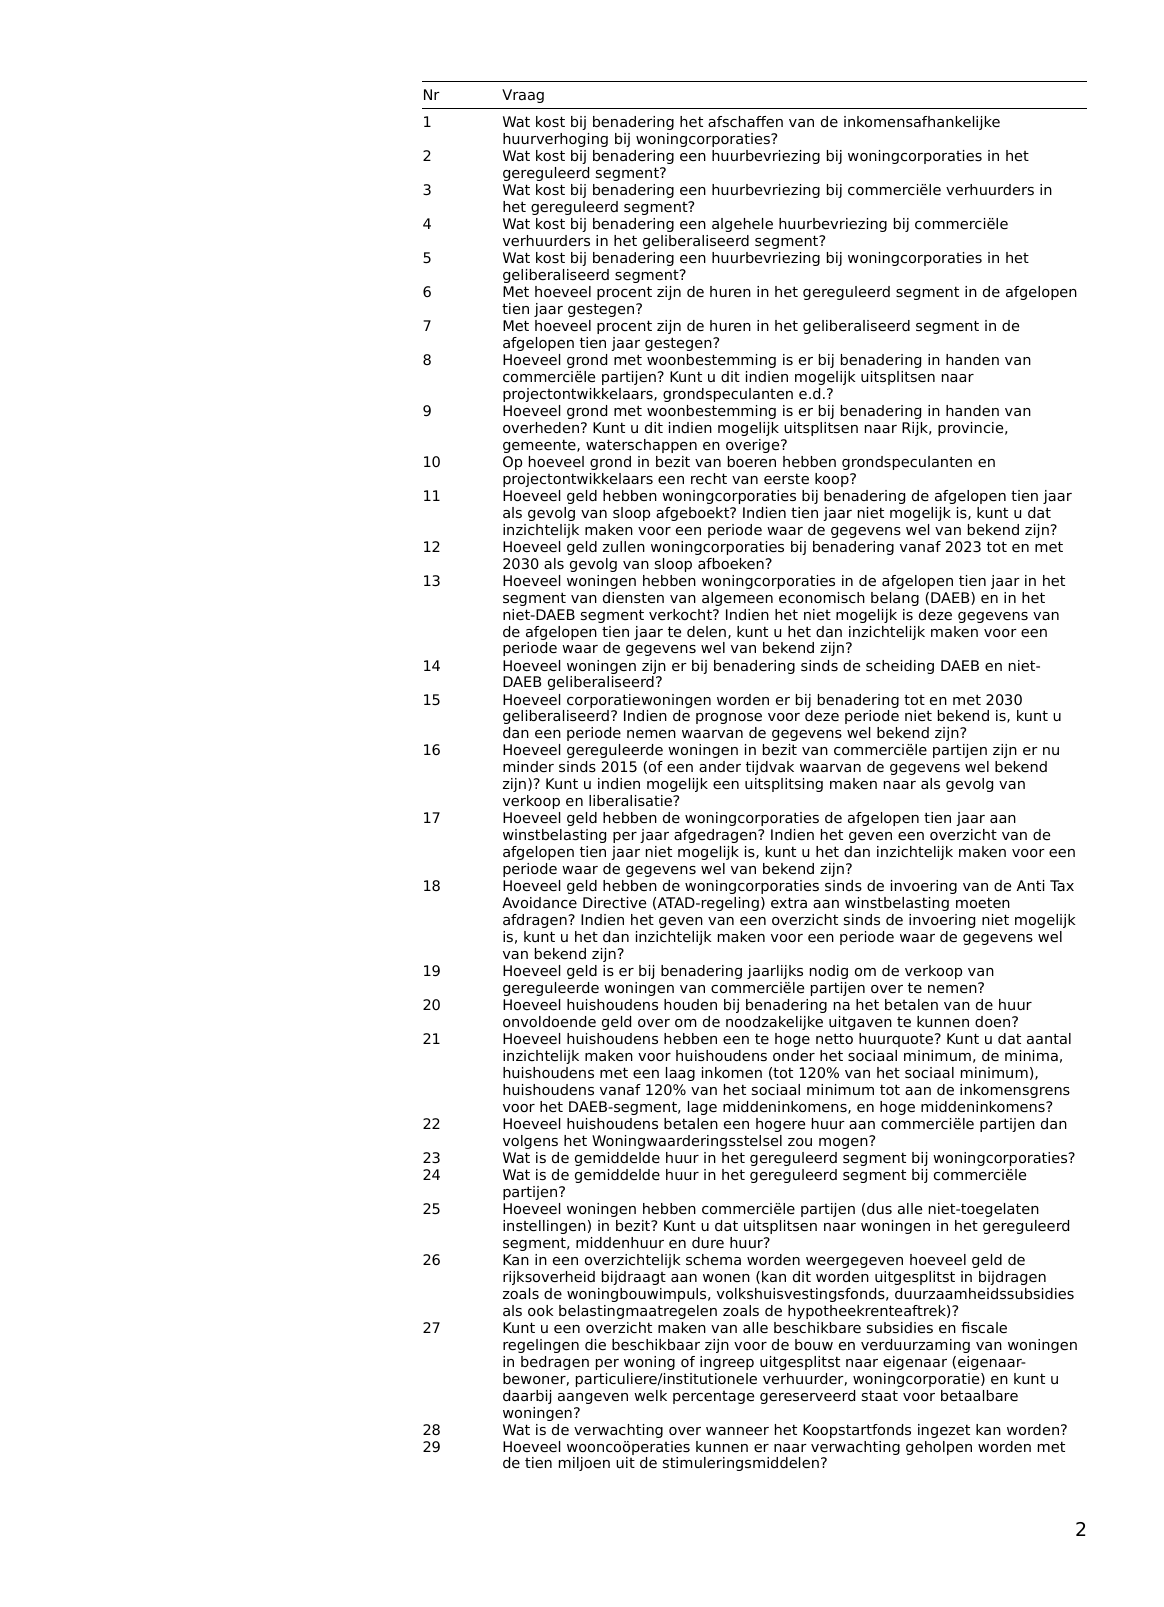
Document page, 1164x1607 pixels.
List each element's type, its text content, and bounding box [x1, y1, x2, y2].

table_cell 2 [422, 148, 496, 182]
table_cell Op hoeveel grond in bezit van boeren hebben grondspeculanten en projectontwikkelaars een recht van eerste koop? [496, 454, 1087, 488]
table_cell Wat is de verwachting over wanneer het Koopstartfonds ingezet kan worden? [496, 1421, 1087, 1438]
table_cell 18 [422, 878, 496, 963]
table_cell Hoeveel grond met woonbestemming is er bij benadering in handen van overheden? Kunt u dit indien mogelijk uitsplitsen naar Rijk, provincie, gemeente, waterschappen en overige? [496, 403, 1087, 454]
table_cell 4 [422, 216, 496, 250]
table_cell Hoeveel woningen hebben woningcorporaties in de afgelopen tien jaar in het segment van diensten van algemeen economisch belang (DAEB) en in het niet-DAEB segment verkocht? Indien het niet mogelijk is deze gegevens van de afgelopen tien jaar te delen, kunt u het dan inzichtelijk maken voor een periode waar de gegevens wel van bekend zijn? [496, 573, 1087, 657]
table_header Nr [422, 82, 496, 108]
table_cell Wat kost bij benadering een huurbevriezing bij commerciële verhuurders in het gereguleerd segment? [496, 182, 1087, 216]
table_cell Hoeveel gereguleerde woningen in bezit van commerciële partijen zijn er nu minder sinds 2015 (of een ander tijdvak waarvan de gegevens wel bekend zijn)? Kunt u indien mogelijk een uitsplitsing maken naar als gevolg van verkoop en liberalisatie? [496, 742, 1087, 810]
table_cell 24 [422, 1167, 496, 1201]
table_cell Wat kost bij benadering een huurbevriezing bij woningcorporaties in het geliberaliseerd segment? [496, 250, 1087, 284]
table_cell Hoeveel geld hebben de woningcorporaties sinds de invoering van de Anti Tax Avoidance Directive (ATAD-regeling) extra aan winstbelasting moeten afdragen? Indien het geven van een overzicht sinds de invoering niet mogelijk is, kunt u het dan inzichtelijk maken voor een periode waar de gegevens wel van bekend zijn? [496, 878, 1087, 963]
table_cell Met hoeveel procent zijn de huren in het gereguleerd segment in de afgelopen tien jaar gestegen? [496, 284, 1087, 318]
table_cell Wat kost bij benadering een algehele huurbevriezing bij commerciële verhuurders in het geliberaliseerd segment? [496, 216, 1087, 250]
table_cell 27 [422, 1320, 496, 1421]
table_cell Hoeveel woningen hebben commerciële partijen (dus alle niet-toegelaten instellingen) in bezit? Kunt u dat uitsplitsen naar woningen in het gereguleerd segment, middenhuur en dure huur? [496, 1201, 1087, 1252]
table_cell Wat kost bij benadering het afschaffen van de inkomensafhankelijke huurverhoging bij woningcorporaties? [496, 109, 1087, 148]
table_cell 16 [422, 742, 496, 810]
table_cell Hoeveel huishoudens betalen een hogere huur aan commerciële partijen dan volgens het Woningwaarderingsstelsel zou mogen? [496, 1116, 1087, 1150]
table_cell Wat is de gemiddelde huur in het gereguleerd segment bij commerciële partijen? [496, 1167, 1087, 1201]
table_cell Hoeveel geld is er bij benadering jaarlijks nodig om de verkoop van gereguleerde woningen van commerciële partijen over te nemen? [496, 963, 1087, 997]
table_cell Hoeveel grond met woonbestemming is er bij benadering in handen van commerciële partijen? Kunt u dit indien mogelijk uitsplitsen naar projectontwikkelaars, grondspeculanten e.d.? [496, 352, 1087, 403]
table_cell 23 [422, 1150, 496, 1167]
table_cell Kan in een overzichtelijk schema worden weergegeven hoeveel geld de rijksoverheid bijdraagt aan wonen (kan dit worden uitgesplitst in bijdragen zoals de woningbouwimpuls, volkshuisvestingsfonds, duurzaamheidssubsidies als ook belastingmaatregelen zoals de hypotheekrenteaftrek)? [496, 1252, 1087, 1319]
table_cell 28 [422, 1421, 496, 1438]
table_cell Kunt u een overzicht maken van alle beschikbare subsidies en fiscale regelingen die beschikbaar zijn voor de bouw en verduurzaming van woningen in bedragen per woning of ingreep uitgesplitst naar eigenaar (eigenaar-bewoner, particuliere/institutionele verhuurder, woningcorporatie) en kunt u daarbij aangeven welk percentage gereserveerd staat voor betaalbare woningen? [496, 1320, 1087, 1421]
table_cell 3 [422, 182, 496, 216]
table_cell 29 [422, 1439, 496, 1472]
table_cell Met hoeveel procent zijn de huren in het geliberaliseerd segment in de afgelopen tien jaar gestegen? [496, 318, 1087, 352]
table_cell Wat is de gemiddelde huur in het gereguleerd segment bij woningcorporaties? [496, 1150, 1087, 1167]
table_cell 6 [422, 284, 496, 318]
table_cell 8 [422, 352, 496, 403]
table_cell 20 [422, 997, 496, 1031]
table_cell 1 [422, 109, 496, 148]
table_cell 10 [422, 454, 496, 488]
table_cell Hoeveel geld hebben de woningcorporaties de afgelopen tien jaar aan winstbelasting per jaar afgedragen? Indien het geven een overzicht van de afgelopen tien jaar niet mogelijk is, kunt u het dan inzichtelijk maken voor een periode waar de gegevens wel van bekend zijn? [496, 810, 1087, 878]
table_cell Hoeveel geld zullen woningcorporaties bij benadering vanaf 2023 tot en met 2030 als gevolg van sloop afboeken? [496, 539, 1087, 572]
table_cell 12 [422, 539, 496, 572]
table_cell Hoeveel wooncoöperaties kunnen er naar verwachting geholpen worden met de tien miljoen uit de stimuleringsmiddelen? [496, 1439, 1087, 1472]
table_cell 9 [422, 403, 496, 454]
table_cell 21 [422, 1031, 496, 1116]
table_cell 14 [422, 658, 496, 691]
table_cell 17 [422, 810, 496, 878]
table_cell Hoeveel huishoudens houden bij benadering na het betalen van de huur onvoldoende geld over om de noodzakelijke uitgaven te kunnen doen? [496, 997, 1087, 1031]
table_cell 22 [422, 1116, 496, 1150]
table_header Vraag [496, 82, 1087, 108]
table_cell 13 [422, 573, 496, 657]
table_cell 7 [422, 318, 496, 352]
table_cell 5 [422, 250, 496, 284]
table_cell 25 [422, 1201, 496, 1252]
table_cell Wat kost bij benadering een huurbevriezing bij woningcorporaties in het gereguleerd segment? [496, 148, 1087, 182]
table_cell Hoeveel geld hebben woningcorporaties bij benadering de afgelopen tien jaar als gevolg van sloop afgeboekt? Indien tien jaar niet mogelijk is, kunt u dat inzichtelijk maken voor een periode waar de gegevens wel van bekend zijn? [496, 488, 1087, 538]
table_cell Hoeveel huishoudens hebben een te hoge netto huurquote? Kunt u dat aantal inzichtelijk maken voor huishoudens onder het sociaal minimum, de minima, huishoudens met een laag inkomen (tot 120% van het sociaal minimum), huishoudens vanaf 120% van het sociaal minimum tot aan de inkomensgrens voor het DAEB-segment, lage middeninkomens, en hoge middeninkomens? [496, 1031, 1087, 1116]
table_cell 26 [422, 1252, 496, 1319]
table_cell 15 [422, 691, 496, 742]
table_cell Hoeveel woningen zijn er bij benadering sinds de scheiding DAEB en niet-DAEB geliberaliseerd? [496, 658, 1087, 691]
table_cell Hoeveel corporatiewoningen worden er bij benadering tot en met 2030 geliberaliseerd? Indien de prognose voor deze periode niet bekend is, kunt u dan een periode nemen waarvan de gegevens wel bekend zijn? [496, 691, 1087, 742]
table_cell 11 [422, 488, 496, 538]
table_cell 19 [422, 963, 496, 997]
